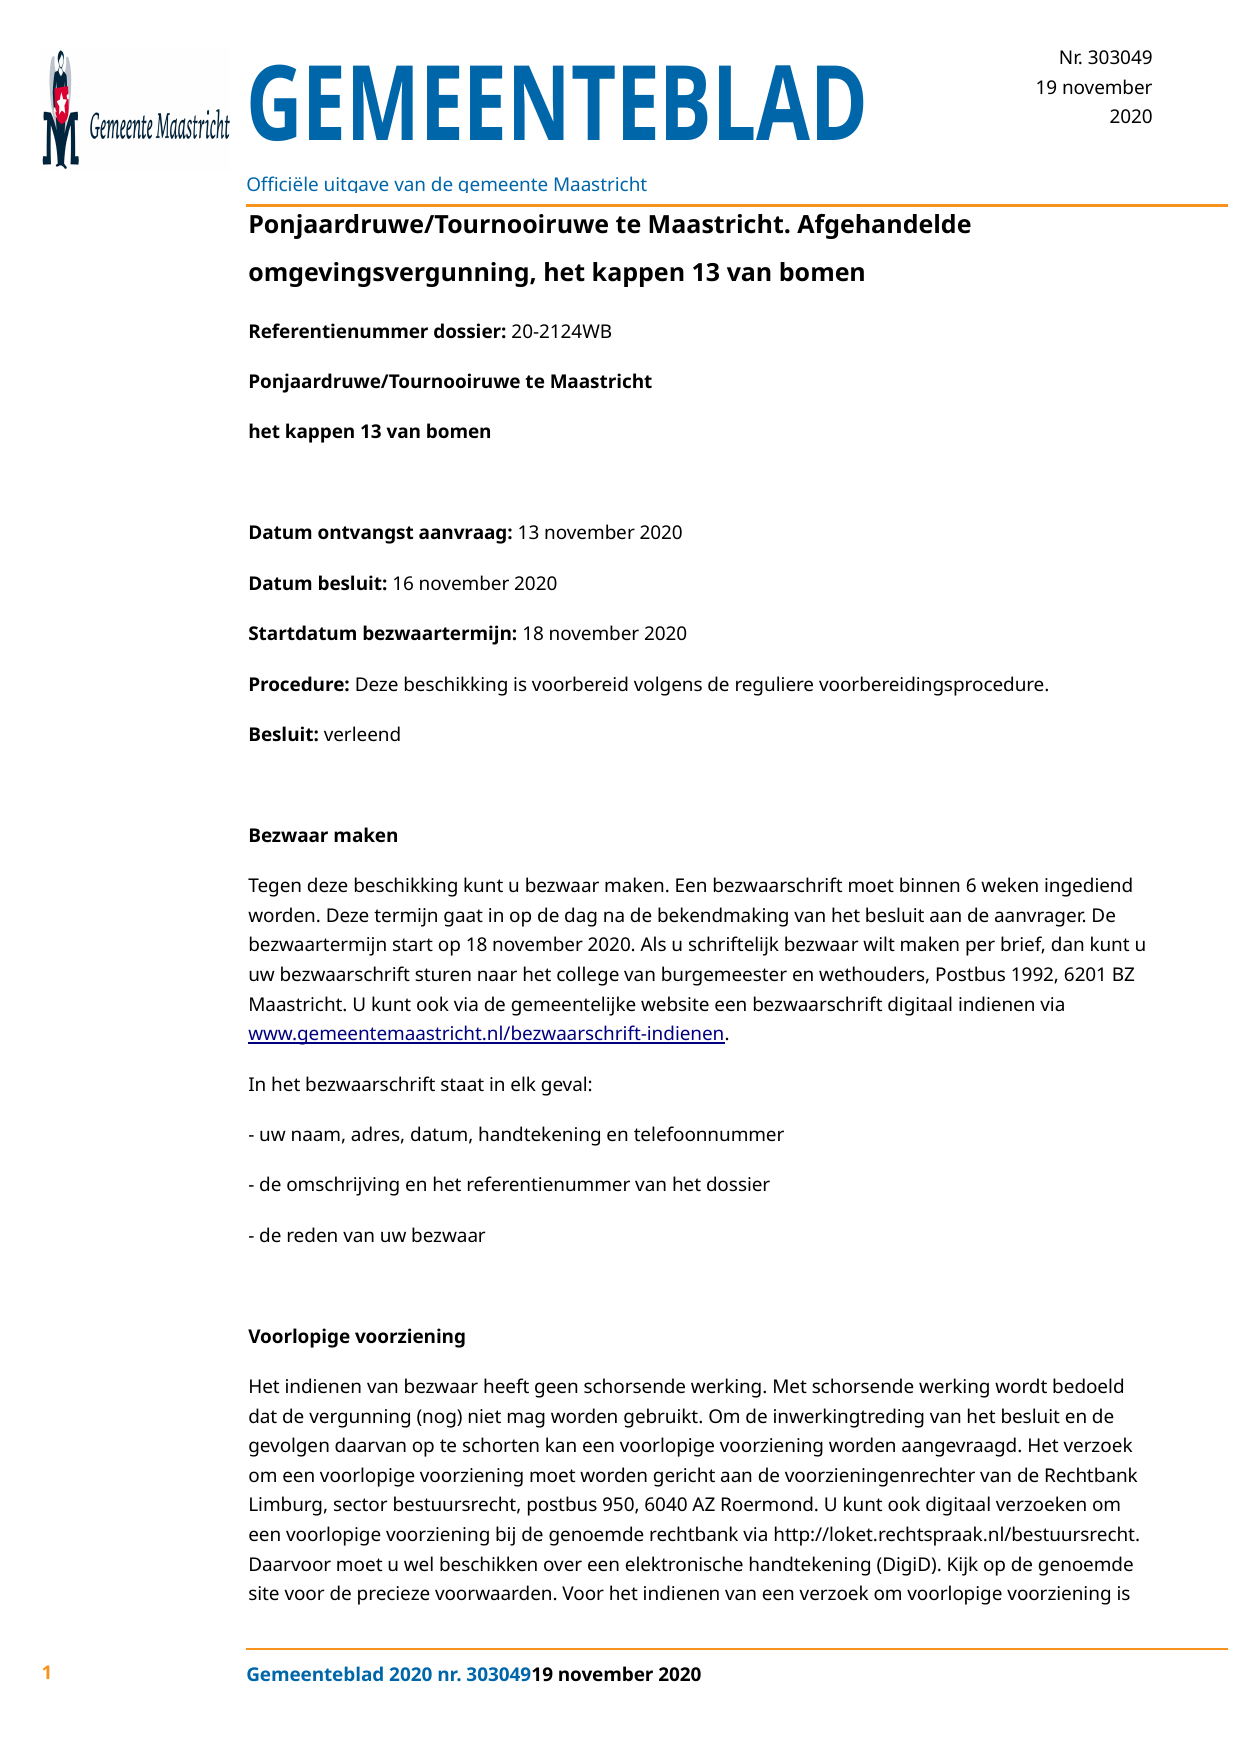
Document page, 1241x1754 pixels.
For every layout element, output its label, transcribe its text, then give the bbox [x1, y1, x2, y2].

text - uw naam, adres, datum, handtekening en telefoonnummer [248, 1121, 1152, 1147]
text Ponjaardruwe/Tournooiruwe te Maastricht [248, 368, 1152, 394]
text Tegen deze beschikking kunt u bezwaar maken. Een bezwaarschrift moet binnen 6 weken ingediend worden. Deze termijn gaat in op de dag na de bekendmaking van het besluit aan de aanvrager. De bezwaartermijn start op 18 november 2020. Als u schriftelijk bezwaar wilt maken per brief, dan kunt u uw bezwaarschrift sturen naar het college van burgemeester en wethouders, Postbus 1992, 6201 BZ Maastricht. U kunt ook via de gemeentelijke website een bezwaarschrift digitaal indienen via www.gemeentemaastricht.nl/bezwaarschrift-indienen. [248, 872, 1152, 1046]
text Datum ontvangst aanvraag: 13 november 2020 [248, 519, 1152, 545]
text Startdatum bezwaartermijn: 18 november 2020 [248, 620, 1152, 646]
text Procedure: Deze beschikking is voorbereid volgens de reguliere voorbereidingsprocedure. [248, 671, 1152, 697]
text In het bezwaarschrift staat in elk geval: [248, 1071, 1152, 1097]
text Datum besluit: 16 november 2020 [248, 570, 1152, 596]
text Ponjaardruwe/Tournooiruwe te Maastricht. Afgehandelde omgevingsvergunning, het kappen 13 van bomen [248, 207, 1152, 288]
text Voorlopige voorziening [248, 1323, 1152, 1349]
text Het indienen van bezwaar heeft geen schorsende werking. Met schorsende werking wordt bedoeld dat de vergunning (nog) niet mag worden gebruikt. Om de inwerkingtreding van het besluit en de gevolgen daarvan op te schorten kan een voorlopige voorziening worden aangevraagd. Het verzoek om een voorlopige voorziening moet worden gericht aan de voorzieningenrechter van de Rechtbank Limburg, sector bestuursrecht, postbus 950, 6040 AZ Roermond. U kunt ook digitaal verzoeken om een voorlopige voorziening bij de genoemde rechtbank via http://loket.rechtspraak.nl/bestuursrecht. Daarvoor moet u wel beschikken over een elektronische handtekening (DigiD). Kijk op de genoemde site voor de precieze voorwaarden. Voor het indienen van een verzoek om voorlopige voorziening is [248, 1373, 1152, 1606]
text - de reden van uw bezwaar [248, 1222, 1152, 1248]
picture [41, 47, 231, 172]
text het kappen 13 van bomen [248, 419, 1152, 444]
text Bezwaar maken [248, 822, 1152, 848]
text Referentienummer dossier: 20-2124WB [248, 318, 1152, 344]
text Besluit: verleend [248, 721, 1152, 747]
text - de omschrijving en het referentienummer van het dossier [248, 1172, 1152, 1197]
